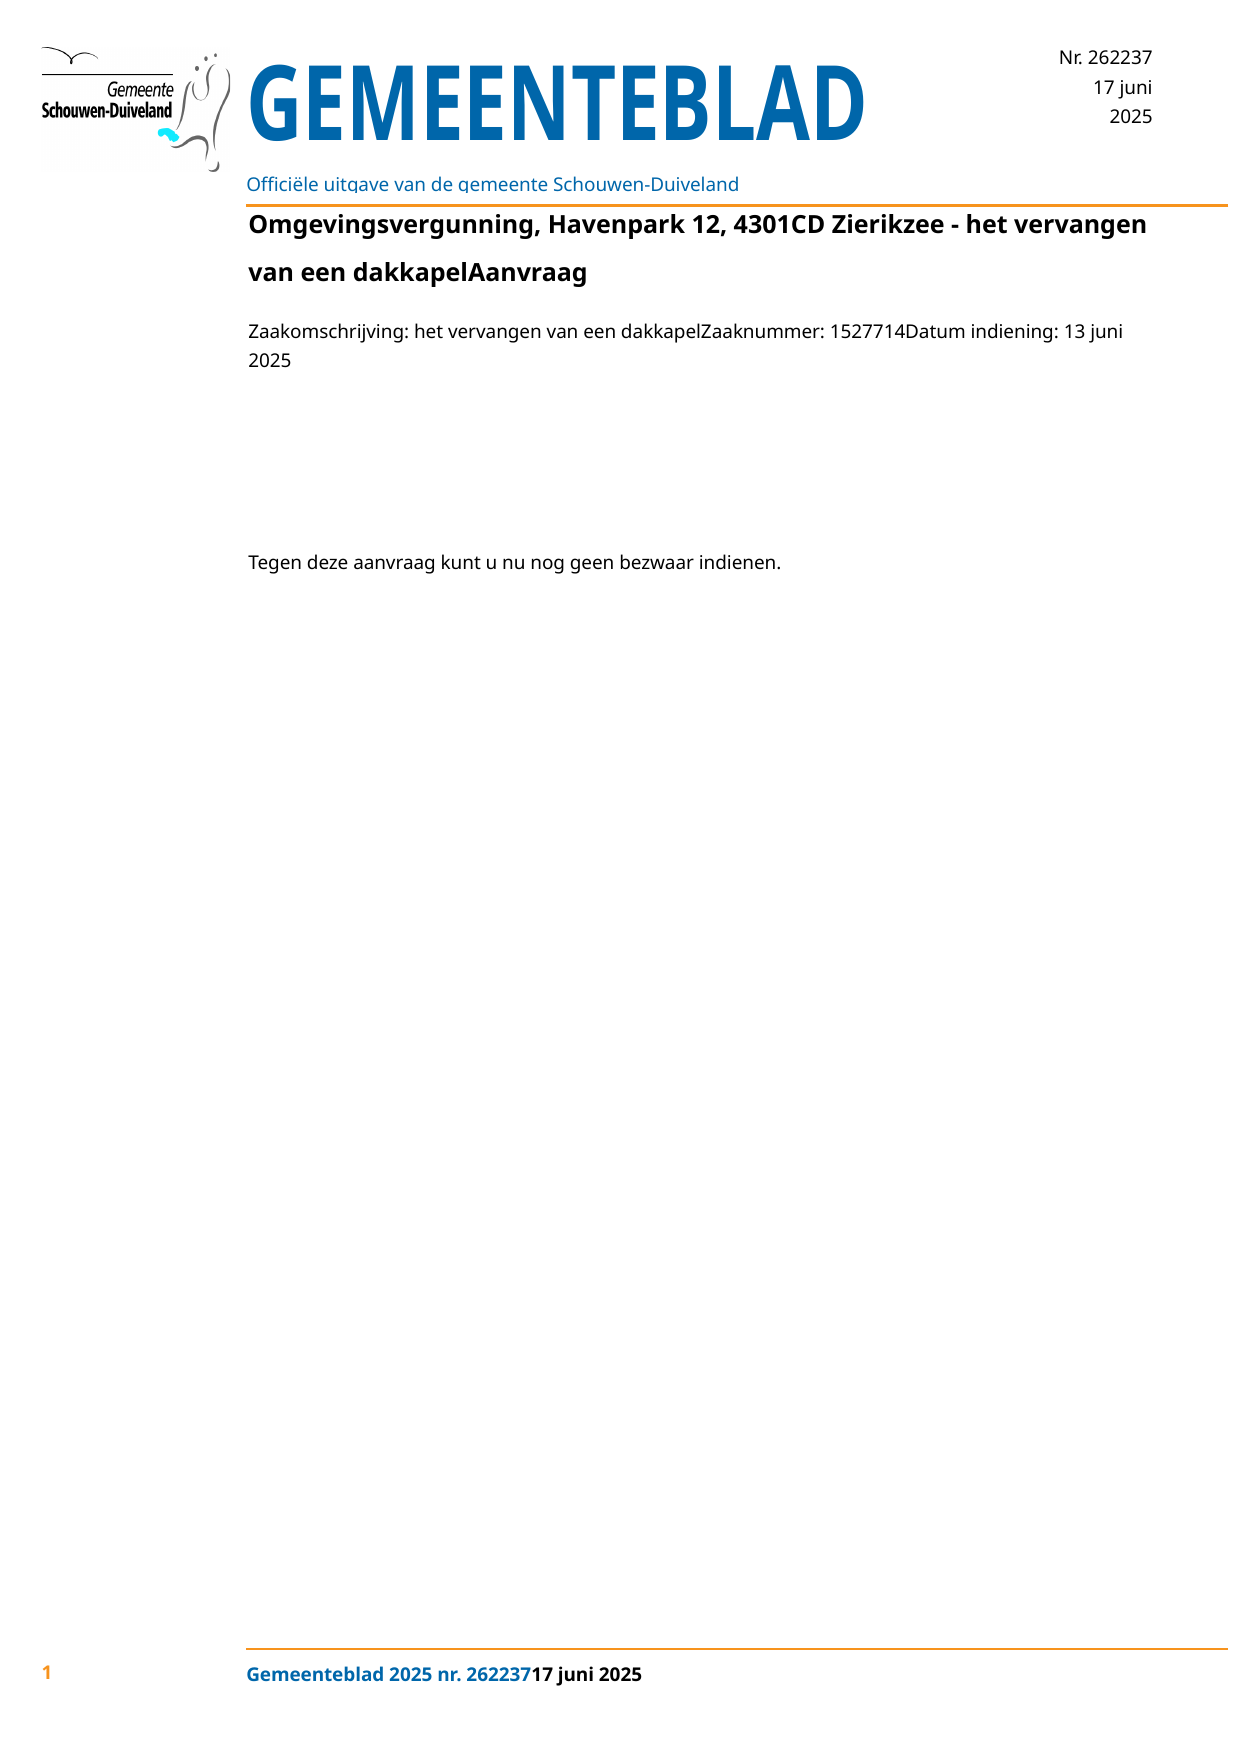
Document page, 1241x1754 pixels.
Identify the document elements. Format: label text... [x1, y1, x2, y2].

text Omgevingsvergunning, Havenpark 12, 4301CD Zierikzee - het vervangen van een dakkapelAanvraag [248, 207, 1152, 288]
text Zaakomschrijving: het vervangen van een dakkapelZaaknummer: 1527714Datum indiening: 13 juni 2025 [248, 318, 1152, 373]
text Tegen deze aanvraag kunt u nu nog geen bezwaar indienen. [248, 549, 1152, 575]
picture [41, 47, 231, 172]
